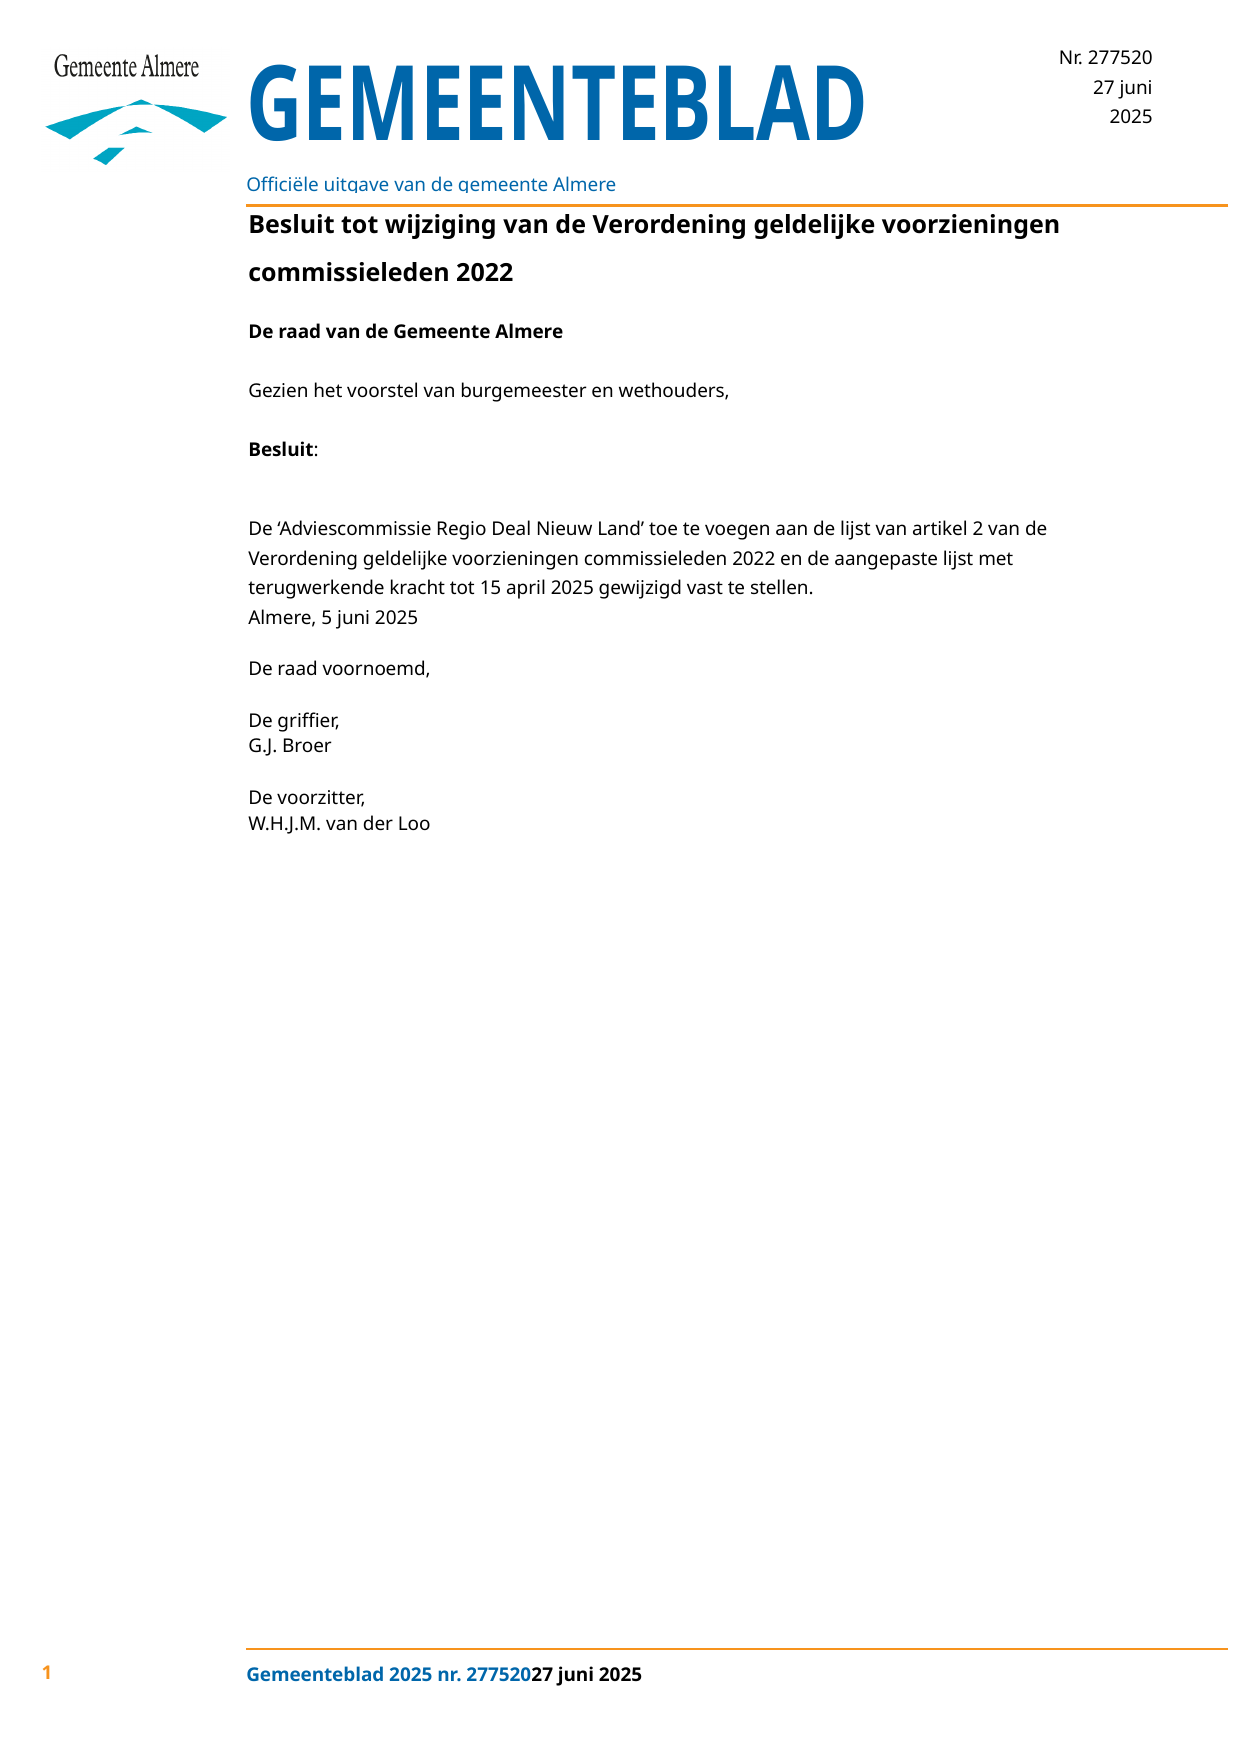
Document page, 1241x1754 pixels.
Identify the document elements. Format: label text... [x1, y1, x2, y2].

text G.J. Broer [248, 732, 1152, 758]
text De ‘Adviescommissie Regio Deal Nieuw Land’ toe te voegen aan de lijst van artikel 2 van de Verordening geldelijke voorzieningen commissieleden 2022 en de aangepaste lijst met terugwerkende kracht tot 15 april 2025 gewijzigd vast te stellen. [248, 515, 1152, 600]
text W.H.J.M. van der Loo [248, 810, 1152, 835]
text Almere, 5 juni 2025 [248, 604, 1152, 629]
text De voorzitter, [248, 784, 1152, 810]
text De raad voornoemd, [248, 655, 1152, 681]
text De raad van de Gemeente Almere [248, 318, 1152, 344]
text Gezien het voorstel van burgemeester en wethouders, [248, 377, 1152, 403]
text Besluit: [248, 436, 1152, 462]
text Besluit tot wijziging van de Verordening geldelijke voorzieningen commissieleden 2022 [248, 207, 1152, 288]
text De griffier, [248, 707, 1152, 732]
picture [41, 47, 231, 172]
